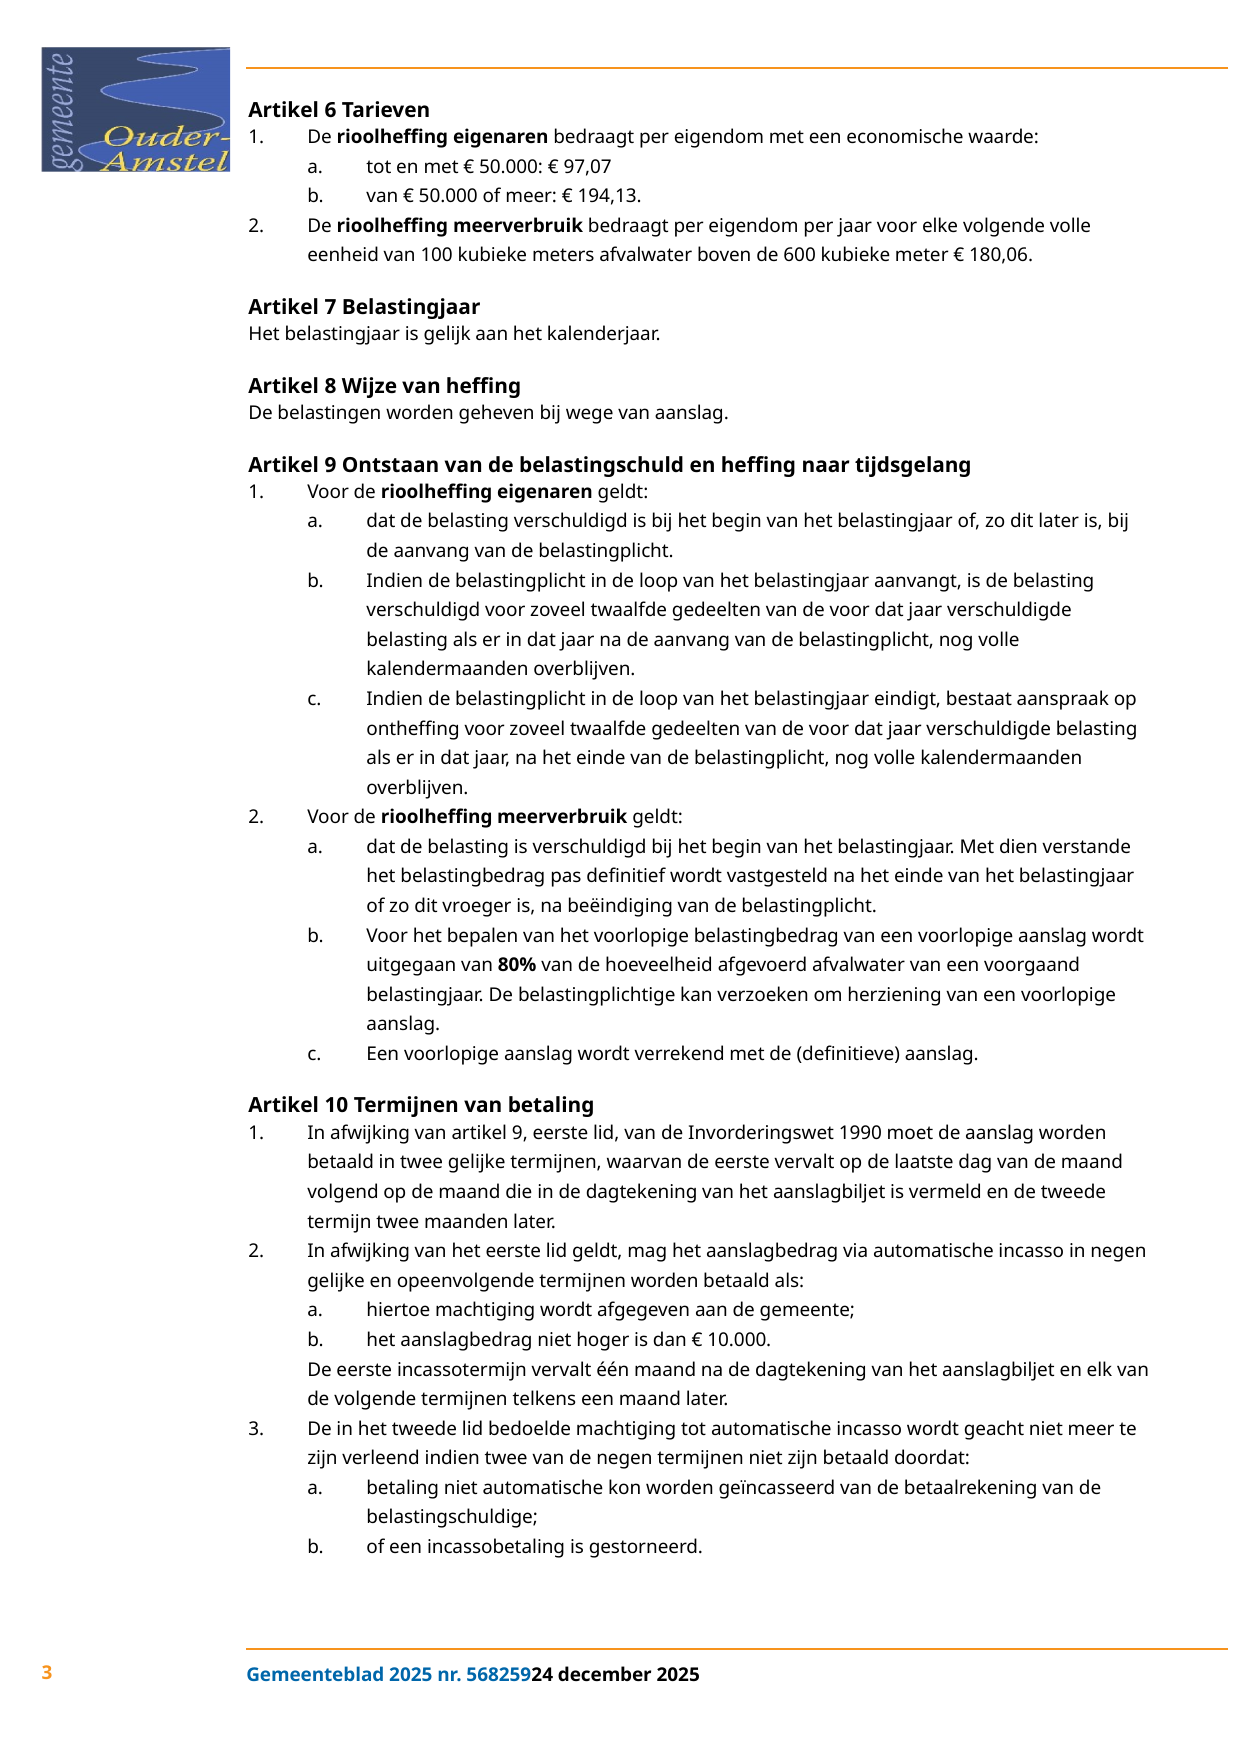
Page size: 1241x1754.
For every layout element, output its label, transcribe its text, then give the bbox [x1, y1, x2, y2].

list De rioolheffing meerverbruik bedraagt per eigendom per jaar voor elke volgende volle eenheid van 100 kubieke meters afvalwater boven de 600 kubieke meter € 180,06. [248, 212, 1152, 267]
list Voor de rioolheffing meerverbruik geldt: [248, 803, 1152, 829]
list De eerste incassotermijn vervalt één maand na de dagtekening van het aanslagbiljet en elk van de volgende termijnen telkens een maand later. [248, 1356, 1152, 1411]
text Artikel 10 Termijnen van betaling [248, 1091, 1152, 1119]
list dat de belasting verschuldigd is bij het begin van het belastingjaar of, zo dit later is, bij de aanvang van de belastingplicht. [307, 508, 1152, 563]
list In afwijking van artikel 9, eerste lid, van de Invorderingswet 1990 moet de aanslag worden betaald in twee gelijke termijnen, waarvan de eerste vervalt op de laatste dag van de maand volgend op de maand die in de dagtekening van het aanslagbiljet is vermeld en de tweede termijn twee maanden later. [248, 1119, 1152, 1233]
list In afwijking van het eerste lid geldt, mag het aanslagbedrag via automatische incasso in negen gelijke en opeenvolgende termijnen worden betaald als: [248, 1237, 1152, 1293]
list De in het tweede lid bedoelde machtiging tot automatische incasso wordt geacht niet meer te zijn verleend indien twee van de negen termijnen niet zijn betaald doordat: [248, 1415, 1152, 1470]
list van € 50.000 of meer: € 194,13. [307, 182, 1152, 208]
list De rioolheffing eigenaren bedraagt per eigendom met een economische waarde: [248, 123, 1152, 149]
list Een voorlopige aanslag wordt verrekend met de (definitieve) aanslag. [307, 1040, 1152, 1066]
list betaling niet automatische kon worden geïncasseerd van de betaalrekening van de belastingschuldige; [307, 1474, 1152, 1529]
text Artikel 6 Tarieven [248, 95, 1152, 123]
list tot en met € 50.000: € 97,07 [307, 153, 1152, 178]
text Artikel 8 Wijze van heffing [248, 371, 1152, 399]
list dat de belasting is verschuldigd bij het begin van het belastingjaar. Met dien verstande het belastingbedrag pas definitief wordt vastgesteld na het einde van het belastingjaar of zo dit vroeger is, na beëindiging van de belastingplicht. [307, 833, 1152, 918]
list hiertoe machtiging wordt afgegeven aan de gemeente; [307, 1297, 1152, 1322]
list of een incassobetaling is gestorneerd. [307, 1533, 1152, 1559]
list Indien de belastingplicht in de loop van het belastingjaar eindigt, bestaat aanspraak op ontheffing voor zoveel twaalfde gedeelten van de voor dat jaar verschuldigde belasting als er in dat jaar, na het einde van de belastingplicht, nog volle kalendermaanden overblijven. [307, 685, 1152, 800]
list Indien de belastingplicht in de loop van het belastingjaar aanvangt, is de belasting verschuldigd voor zoveel twaalfde gedeelten van de voor dat jaar verschuldigde belasting als er in dat jaar na de aanvang van de belastingplicht, nog volle kalendermaanden overblijven. [307, 567, 1152, 681]
list het aanslagbedrag niet hoger is dan € 10.000. [307, 1326, 1152, 1352]
list Voor de rioolheffing eigenaren geldt: [248, 478, 1152, 504]
text Artikel 7 Belastingjaar [248, 292, 1152, 320]
text Artikel 9 Ontstaan van de belastingschuld en heffing naar tijdsgelang [248, 450, 1152, 478]
picture [41, 47, 231, 172]
text Het belastingjaar is gelijk aan het kalenderjaar. [248, 320, 1152, 346]
text De belastingen worden geheven bij wege van aanslag. [248, 399, 1152, 425]
list Voor het bepalen van het voorlopige belastingbedrag van een voorlopige aanslag wordt uitgegaan van 80% van de hoeveelheid afgevoerd afvalwater van een voorgaand belastingjaar. De belastingplichtige kan verzoeken om herziening van een voorlopige aanslag. [307, 922, 1152, 1036]
